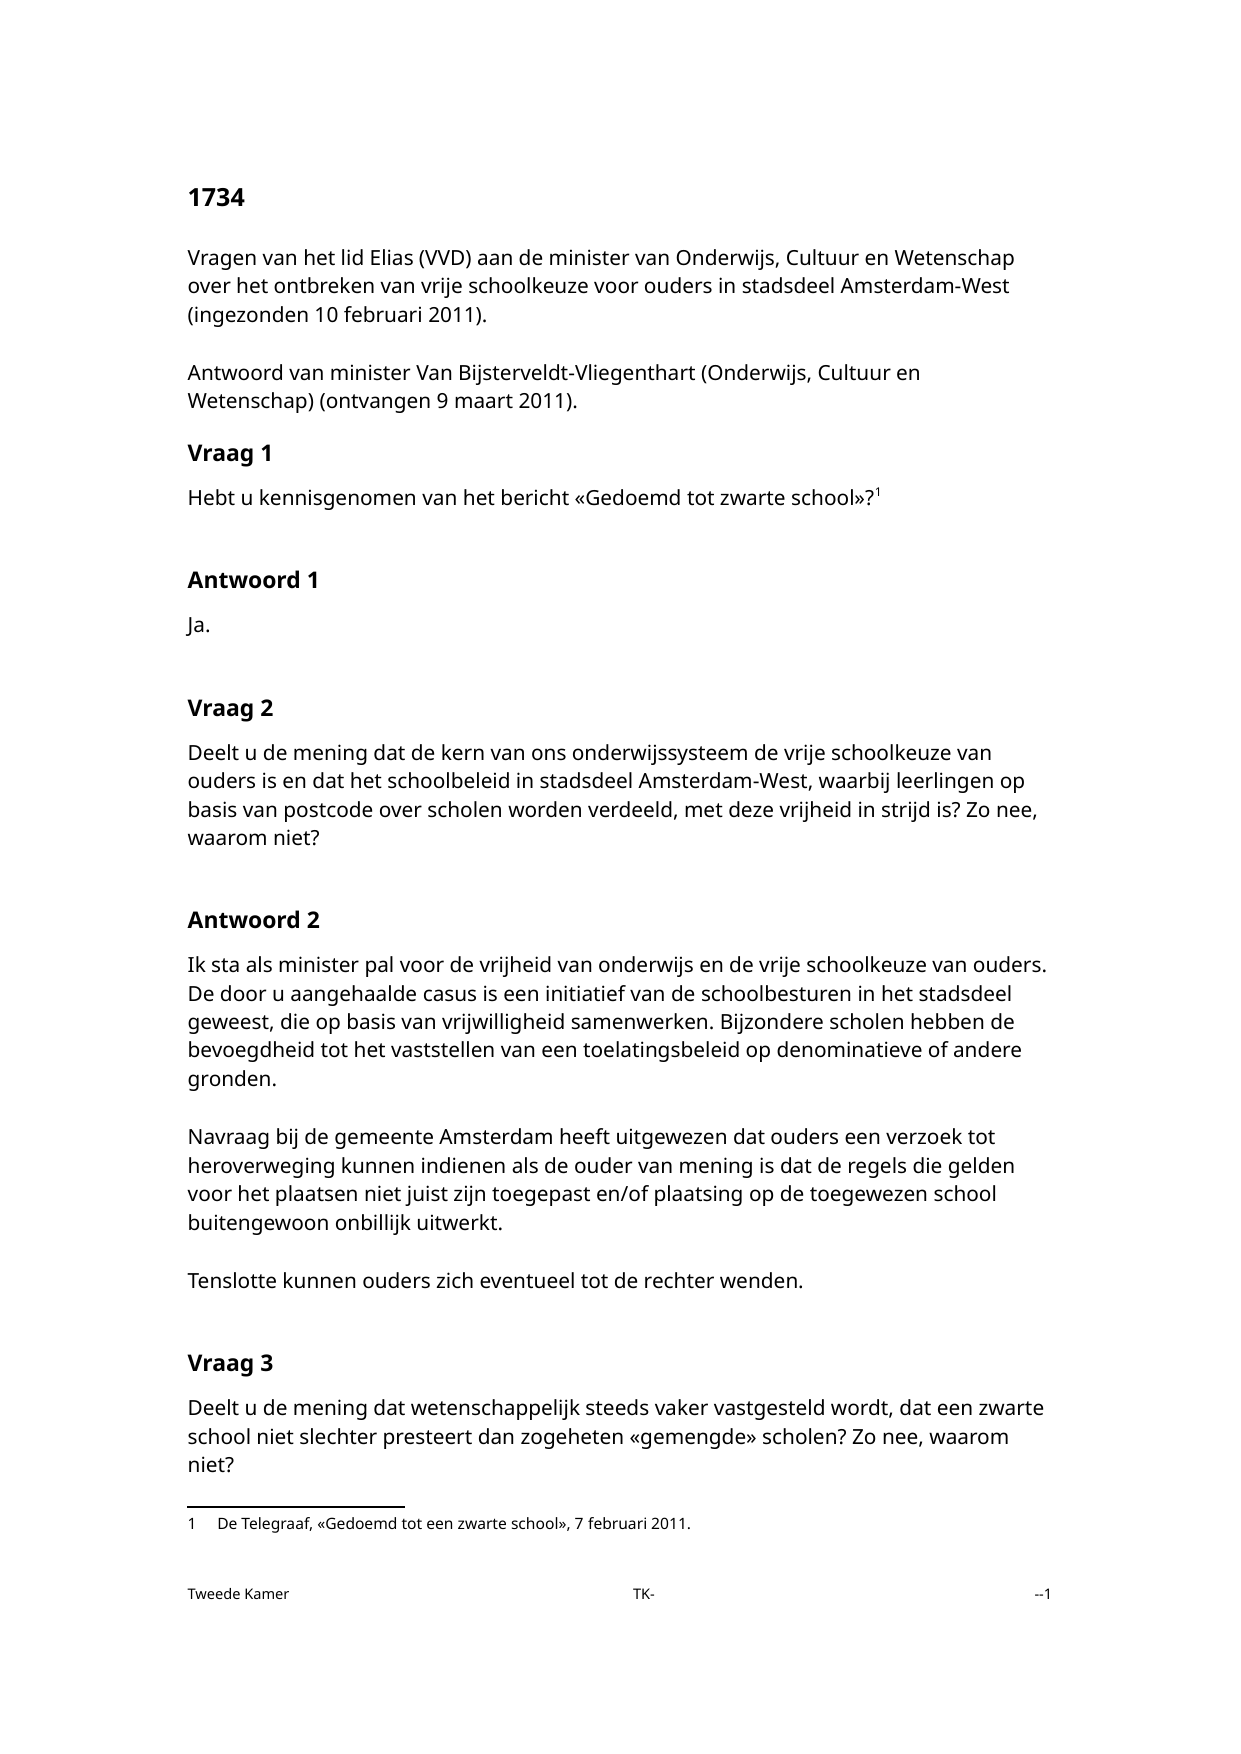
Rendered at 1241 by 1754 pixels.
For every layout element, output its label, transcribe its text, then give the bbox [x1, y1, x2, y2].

text Antwoord van minister Van Bijsterveldt-Vliegenthart (Onderwijs, Cultuur en Wetenschap) (ontvangen 9 maart 2011). [187, 358, 1053, 415]
subtitle Vraag 3 [187, 1347, 1053, 1378]
subtitle Antwoord 1 [187, 564, 1053, 596]
subtitle Vraag 1 [187, 437, 1053, 468]
text Deelt u de mening dat de kern van ons onderwijssysteem de vrije schoolkeuze van ouders is en dat het schoolbeleid in stadsdeel Amsterdam-West, waarbij leerlingen op basis van postcode over scholen worden verdeeld, met deze vrijheid in strijd is? Zo nee, waarom niet? [187, 738, 1053, 852]
text Ja. [187, 611, 1053, 639]
subtitle Antwoord 2 [187, 904, 1053, 935]
text Deelt u de mening dat wetenschappelijk steeds vaker vastgesteld wordt, dat een zwarte school niet slechter presteert dan zogeheten «gemengde» scholen? Zo nee, waarom niet? [187, 1393, 1053, 1479]
text 1734 [187, 179, 1053, 213]
text Navraag bij de gemeente Amsterdam heeft uitgewezen dat ouders een verzoek tot heroverweging kunnen indienen als de ouder van mening is dat de regels die gelden voor het plaatsen niet juist zijn toegepast en/of plaatsing op de toegewezen school buitengewoon onbillijk uitwerkt. [187, 1122, 1053, 1236]
text Vragen van het lid Elias (VVD) aan de minister van Onderwijs, Cultuur en Wetenschap over het ontbreken van vrije schoolkeuze voor ouders in stadsdeel Amsterdam-West (ingezonden 10 februari 2011). [187, 243, 1053, 328]
subtitle Vraag 2 [187, 692, 1053, 723]
text De Telegraaf, «Gedoemd tot een zwarte school», 7 februari 2011. [187, 1506, 1053, 1534]
text Ik sta als minister pal voor de vrijheid van onderwijs en de vrije schoolkeuze van ouders. De door u aangehaalde casus is een initiatief van de schoolbesturen in het stadsdeel geweest, die op basis van vrijwilligheid samenwerken. Bijzondere scholen hebben de bevoegdheid tot het vaststellen van een toelatingsbeleid op denominatieve of andere gronden. [187, 950, 1053, 1092]
text Tenslotte kunnen ouders zich eventueel tot de rechter wenden. [187, 1266, 1053, 1295]
text Hebt u kennisgenomen van het bericht «Gedoemd tot zwarte school»? [187, 483, 1053, 512]
